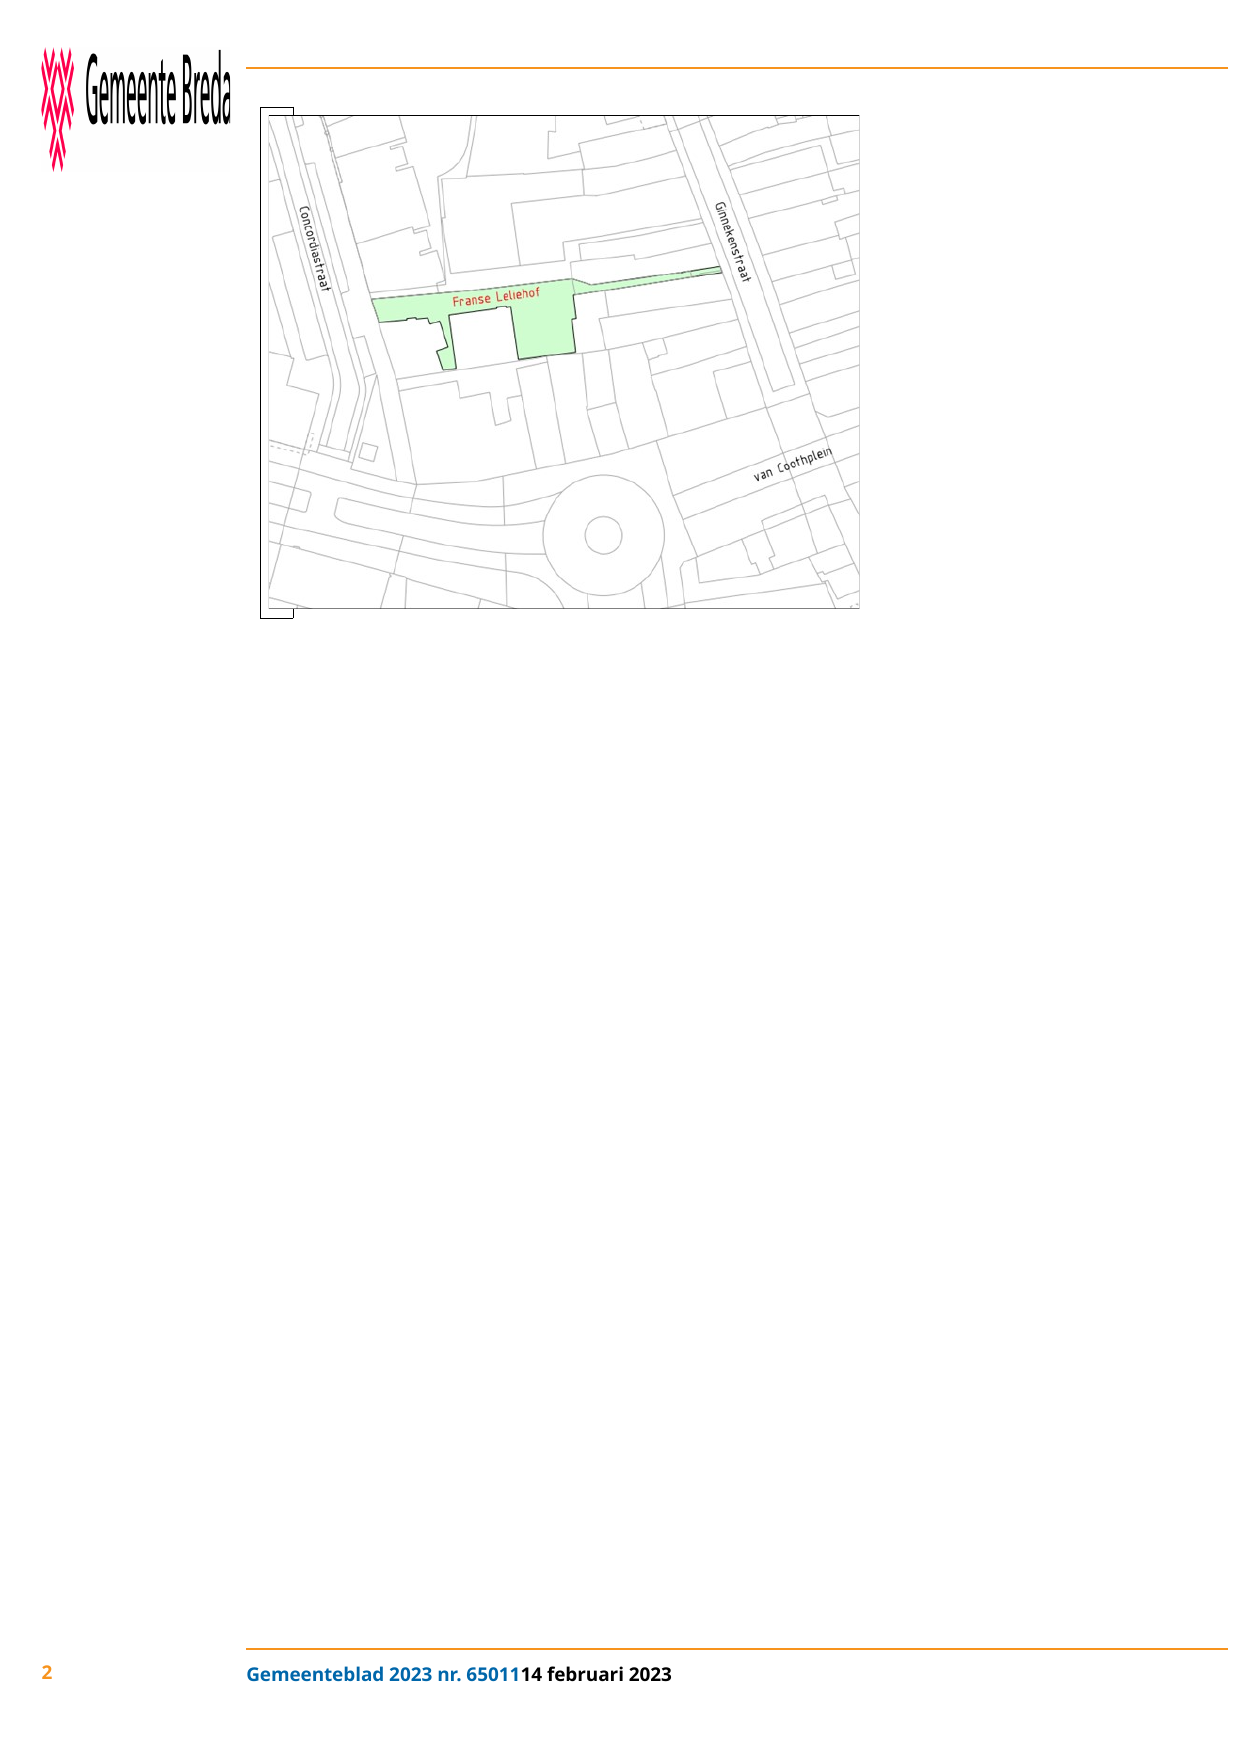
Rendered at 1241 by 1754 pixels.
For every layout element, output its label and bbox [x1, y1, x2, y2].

picture [41, 47, 231, 172]
picture [268, 115, 860, 609]
